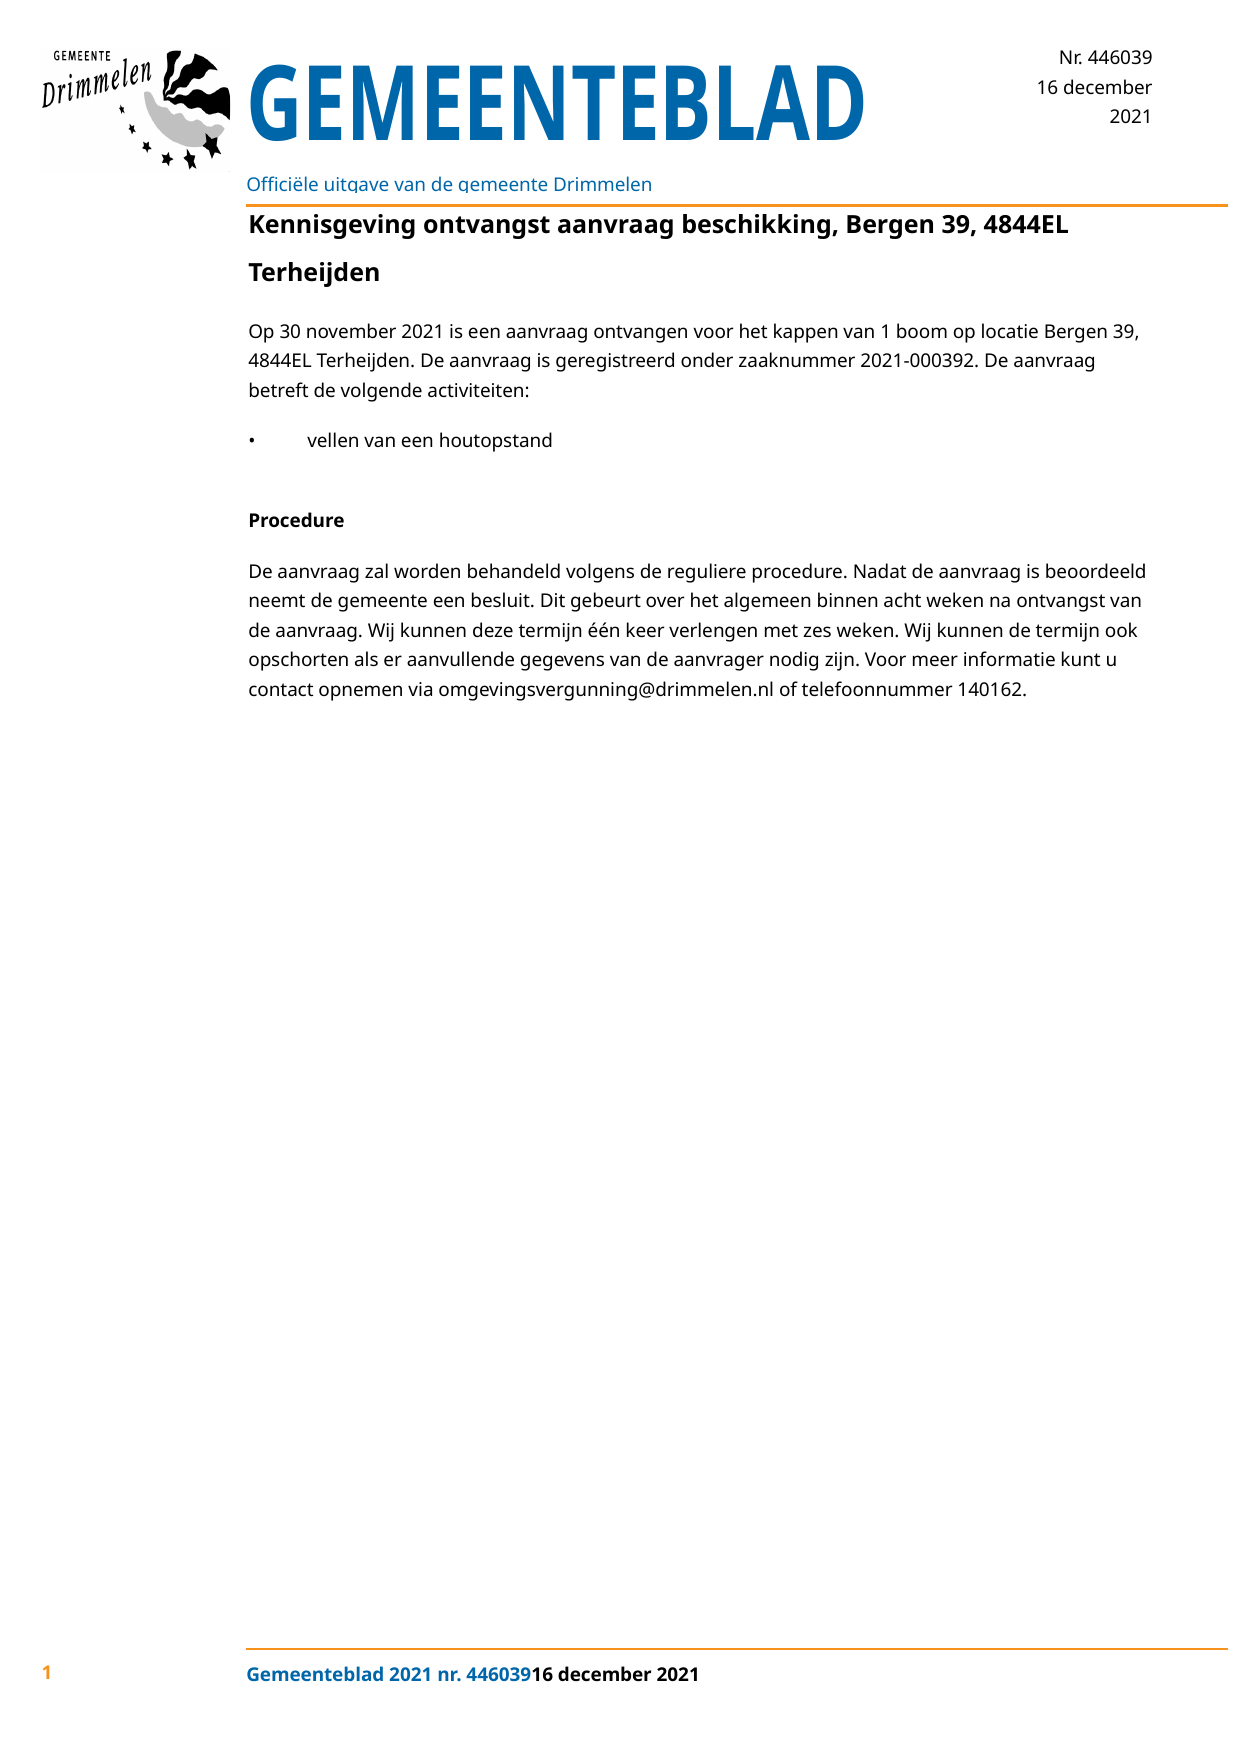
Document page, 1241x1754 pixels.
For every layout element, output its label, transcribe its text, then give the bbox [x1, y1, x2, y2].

text Kennisgeving ontvangst aanvraag beschikking, Bergen 39, 4844EL Terheijden [248, 207, 1152, 288]
text Op 30 november 2021 is een aanvraag ontvangen voor het kappen van 1 boom op locatie Bergen 39, 4844EL Terheijden. De aanvraag is geregistreerd onder zaaknummer 2021-000392. De aanvraag betreft de volgende activiteiten: [248, 318, 1152, 403]
picture [41, 47, 231, 172]
list vellen van een houtopstand [248, 427, 1152, 453]
text Procedure [248, 507, 1152, 533]
text De aanvraag zal worden behandeld volgens de reguliere procedure. Nadat de aanvraag is beoordeeld neemt de gemeente een besluit. Dit gebeurt over het algemeen binnen acht weken na ontvangst van de aanvraag. Wij kunnen deze termijn één keer verlengen met zes weken. Wij kunnen de termijn ook opschorten als er aanvullende gegevens van de aanvrager nodig zijn. Voor meer informatie kunt u contact opnemen via omgevingsvergunning@drimmelen.nl of telefoonnummer 140162. [248, 558, 1152, 702]
